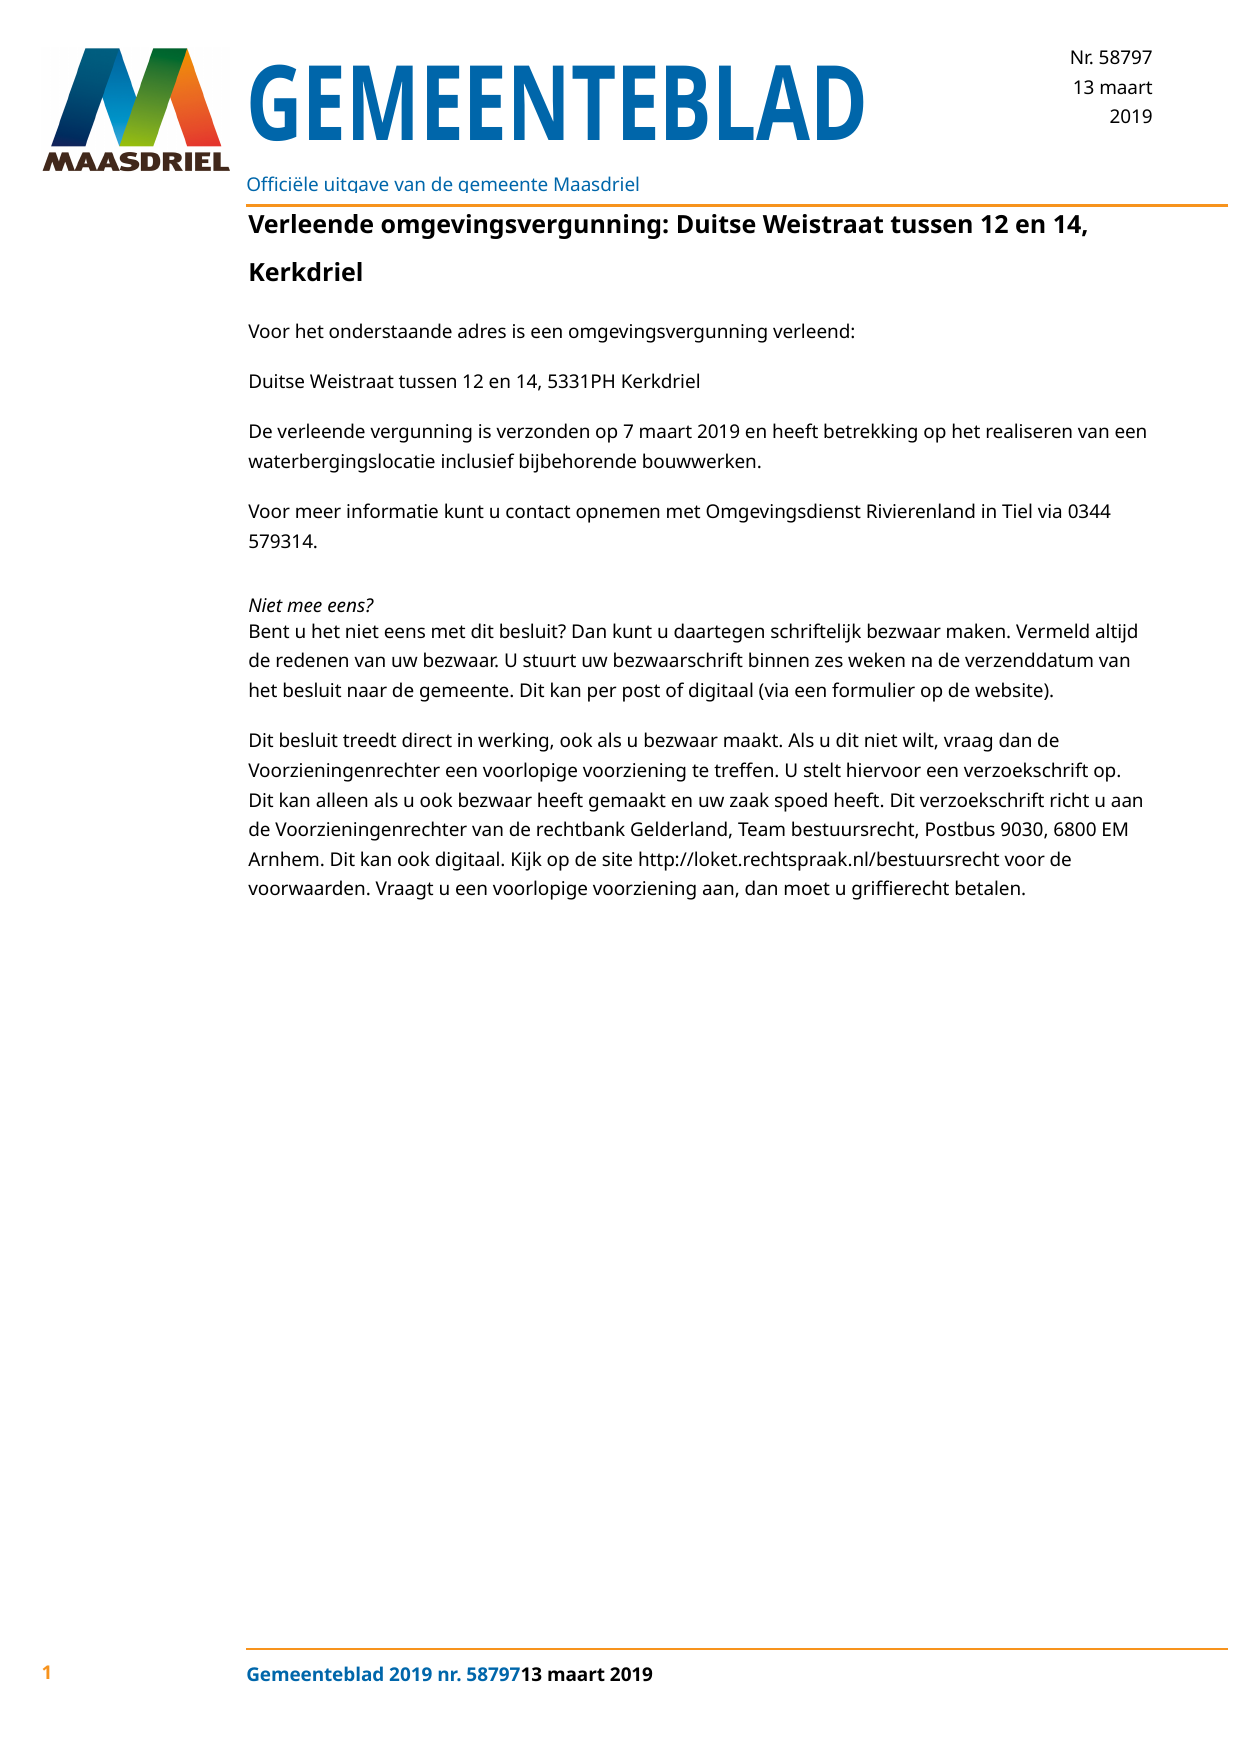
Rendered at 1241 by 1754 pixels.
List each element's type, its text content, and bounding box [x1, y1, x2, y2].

text Bent u het niet eens met dit besluit? Dan kunt u daartegen schriftelijk bezwaar maken. Vermeld altijd de redenen van uw bezwaar. U stuurt uw bezwaarschrift binnen zes weken na de verzenddatum van het besluit naar de gemeente. Dit kan per post of digitaal (via een formulier op de website). [248, 618, 1152, 703]
text Duitse Weistraat tussen 12 en 14, 5331PH Kerkdriel [248, 368, 1152, 394]
text Verleende omgevingsvergunning: Duitse Weistraat tussen 12 en 14, Kerkdriel [248, 207, 1152, 288]
text Voor meer informatie kunt u contact opnemen met Omgevingsdienst Rivierenland in Tiel via 0344 579314. [248, 499, 1152, 554]
picture [41, 47, 231, 172]
text Voor het onderstaande adres is een omgevingsvergunning verleend: [248, 318, 1152, 344]
text De verleende vergunning is verzonden op 7 maart 2019 en heeft betrekking op het realiseren van een waterbergingslocatie inclusief bijbehorende bouwwerken. [248, 419, 1152, 474]
text Dit besluit treedt direct in werking, ook als u bezwaar maakt. Als u dit niet wilt, vraag dan de Voorzieningenrechter een voorlopige voorziening te treffen. U stelt hiervoor een verzoekschrift op. Dit kan alleen als u ook bezwaar heeft gemaakt en uw zaak spoed heeft. Dit verzoekschrift richt u aan de Voorzieningenrechter van de rechtbank Gelderland, Team bestuursrecht, Postbus 9030, 6800 EM Arnhem. Dit kan ook digitaal. Kijk op de site http://loket.rechtspraak.nl/bestuursrecht voor de voorwaarden. Vraagt u een voorlopige voorziening aan, dan moet u griffierecht betalen. [248, 728, 1152, 901]
text Niet mee eens? [248, 592, 1152, 618]
